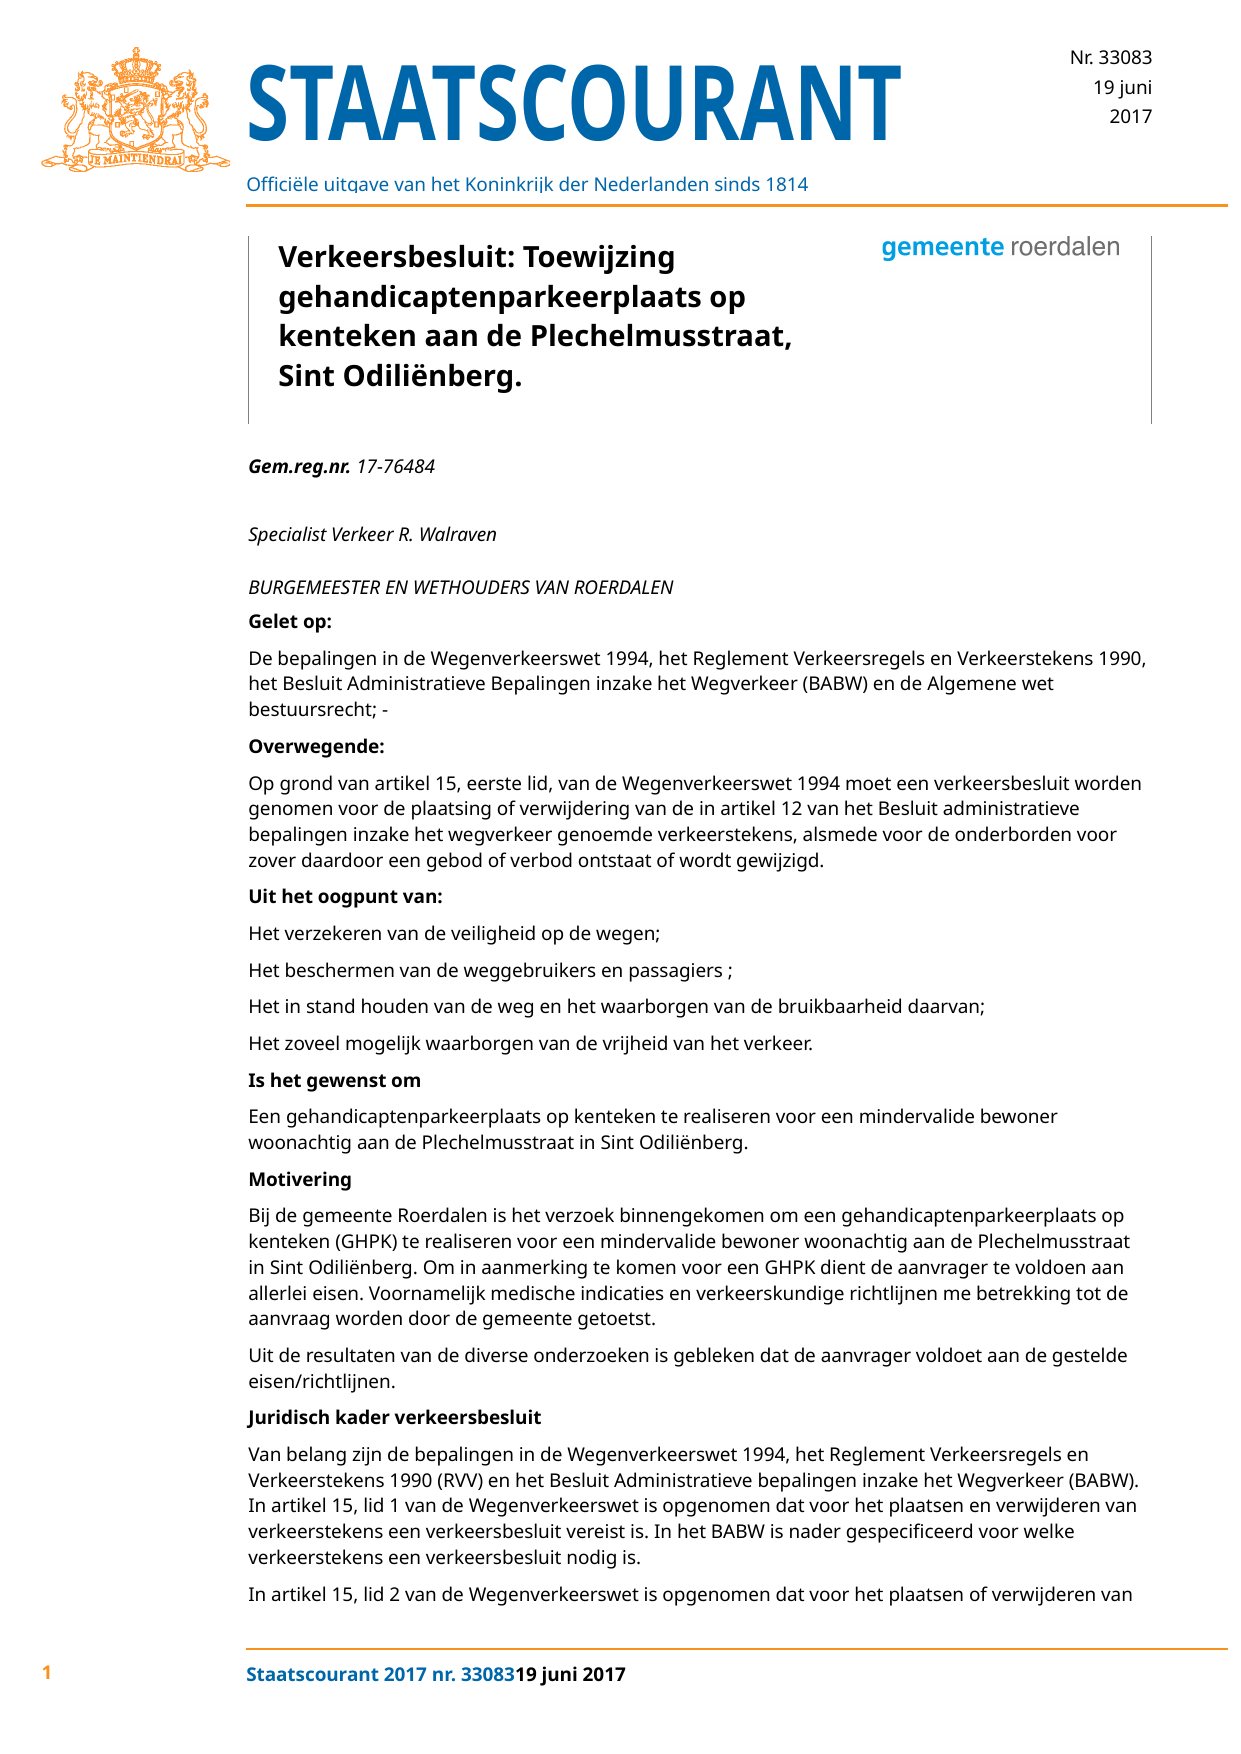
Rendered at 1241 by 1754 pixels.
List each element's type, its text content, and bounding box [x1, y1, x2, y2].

text Specialist Verkeer R. Walraven [248, 521, 1152, 547]
picture [882, 236, 1119, 261]
text Van belang zijn de bepalingen in de Wegenverkeerswet 1994, het Reglement Verkeersregels en Verkeerstekens 1990 (RVV) en het Besluit Administratieve bepalingen inzake het Wegverkeer (BABW). In artikel 15, lid 1 van de Wegenverkeerswet is opgenomen dat voor het plaatsen en verwijderen van verkeerstekens een verkeersbesluit vereist is. In het BABW is nader gespecificeerd voor welke verkeerstekens een verkeersbesluit nodig is. [248, 1441, 1152, 1570]
text In artikel 15, lid 2 van de Wegenverkeerswet is opgenomen dat voor het plaatsen of verwijderen van [248, 1581, 1152, 1607]
table_header [850, 236, 1151, 424]
text Uit het oogpunt van: [248, 883, 1152, 909]
text Uit de resultaten van de diverse onderzoeken is gebleken dat de aanvrager voldoet aan de gestelde eisen/richtlijnen. [248, 1342, 1152, 1394]
text Overwegende: [248, 733, 1152, 759]
text Juridisch kader verkeersbesluit [248, 1404, 1152, 1430]
picture [41, 47, 231, 172]
text Gem.reg.nr. 17-76484 [248, 454, 1152, 479]
text Een gehandicaptenparkeerplaats op kenteken te realiseren voor een mindervalide bewoner woonachtig aan de Plechelmusstraat in Sint Odiliënberg. [248, 1103, 1152, 1155]
text BURGEMEESTER EN WETHOUDERS VAN ROERDALEN [248, 574, 1152, 600]
text Het beschermen van de weggebruikers en passagiers ; [248, 957, 1152, 983]
table_header Verkeersbesluit: Toewijzing gehandicaptenparkeerplaats op kenteken aan de Plechelmusstraat, Sint Odiliënberg. [249, 236, 850, 424]
picture [882, 254, 891, 261]
text De bepalingen in de Wegenverkeerswet 1994, het Reglement Verkeersregels en Verkeerstekens 1990, het Besluit Administratieve Bepalingen inzake het Wegverkeer (BABW) en de Algemene wet bestuursrecht; - [248, 645, 1152, 722]
text Motivering [248, 1166, 1152, 1192]
text Is het gewenst om [248, 1067, 1152, 1093]
text Het verzekeren van de veiligheid op de wegen; [248, 920, 1152, 946]
text Bij de gemeente Roerdalen is het verzoek binnengekomen om een gehandicaptenparkeerplaats op kenteken (GHPK) te realiseren voor een mindervalide bewoner woonachtig aan de Plechelmusstraat in Sint Odiliënberg. Om in aanmerking te komen voor een GHPK dient de aanvrager te voldoen aan allerlei eisen. Voornamelijk medische indicaties en verkeerskundige richtlijnen me betrekking tot de aanvraag worden door de gemeente getoetst. [248, 1203, 1152, 1331]
text Het in stand houden van de weg en het waarborgen van de bruikbaarheid daarvan; [248, 993, 1152, 1019]
text Op grond van artikel 15, eerste lid, van de Wegenverkeerswet 1994 moet een verkeersbesluit worden genomen voor de plaatsing of verwijdering van de in artikel 12 van het Besluit administratieve bepalingen inzake het wegverkeer genoemde verkeerstekens, alsmede voor de onderborden voor zover daardoor een gebod of verbod ontstaat of wordt gewijzigd. [248, 770, 1152, 873]
text Gelet op: [248, 608, 1152, 634]
text Het zoveel mogelijk waarborgen van de vrijheid van het verkeer. [248, 1030, 1152, 1056]
